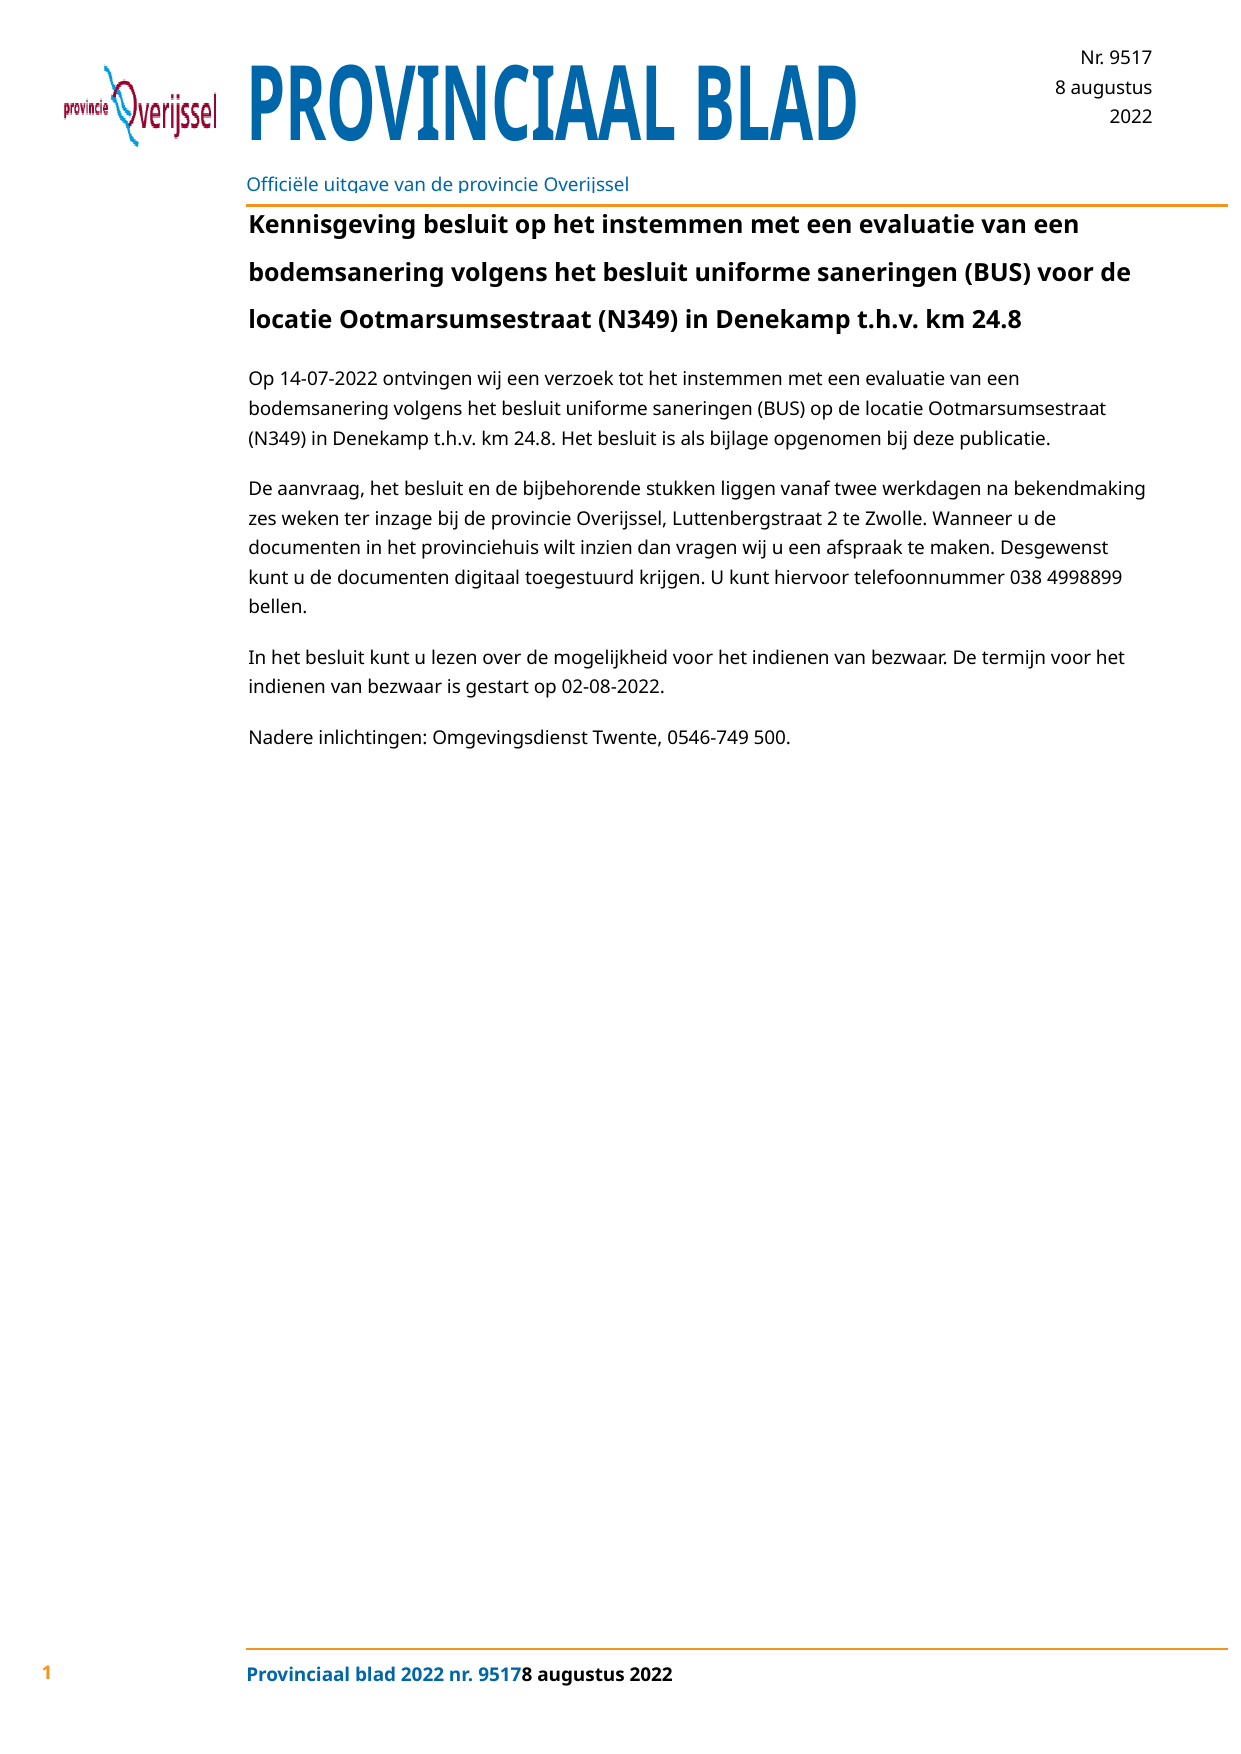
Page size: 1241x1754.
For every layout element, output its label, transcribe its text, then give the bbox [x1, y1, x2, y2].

picture [41, 47, 231, 172]
text Kennisgeving besluit op het instemmen met een evaluatie van een bodemsanering volgens het besluit uniforme saneringen (BUS) voor de locatie Ootmarsumsestraat (N349) in Denekamp t.h.v. km 24.8 [248, 207, 1152, 336]
text Nadere inlichtingen: Omgevingsdienst Twente, 0546-749 500. [248, 724, 1152, 749]
text In het besluit kunt u lezen over de mogelijkheid voor het indienen van bezwaar. De termijn voor het indienen van bezwaar is gestart op 02-08-2022. [248, 644, 1152, 699]
text De aanvraag, het besluit en de bijbehorende stukken liggen vanaf twee werkdagen na bekendmaking zes weken ter inzage bij de provincie Overijssel, Luttenbergstraat 2 te Zwolle. Wanneer u de documenten in het provinciehuis wilt inzien dan vragen wij u een afspraak te maken. Desgewenst kunt u de documenten digitaal toegestuurd krijgen. U kunt hiervoor telefoonnummer 038 4998899 bellen. [248, 475, 1152, 619]
text Op 14-07-2022 ontvingen wij een verzoek tot het instemmen met een evaluatie van een bodemsanering volgens het besluit uniforme saneringen (BUS) op de locatie Ootmarsumsestraat (N349) in Denekamp t.h.v. km 24.8. Het besluit is als bijlage opgenomen bij deze publicatie. [248, 366, 1152, 450]
